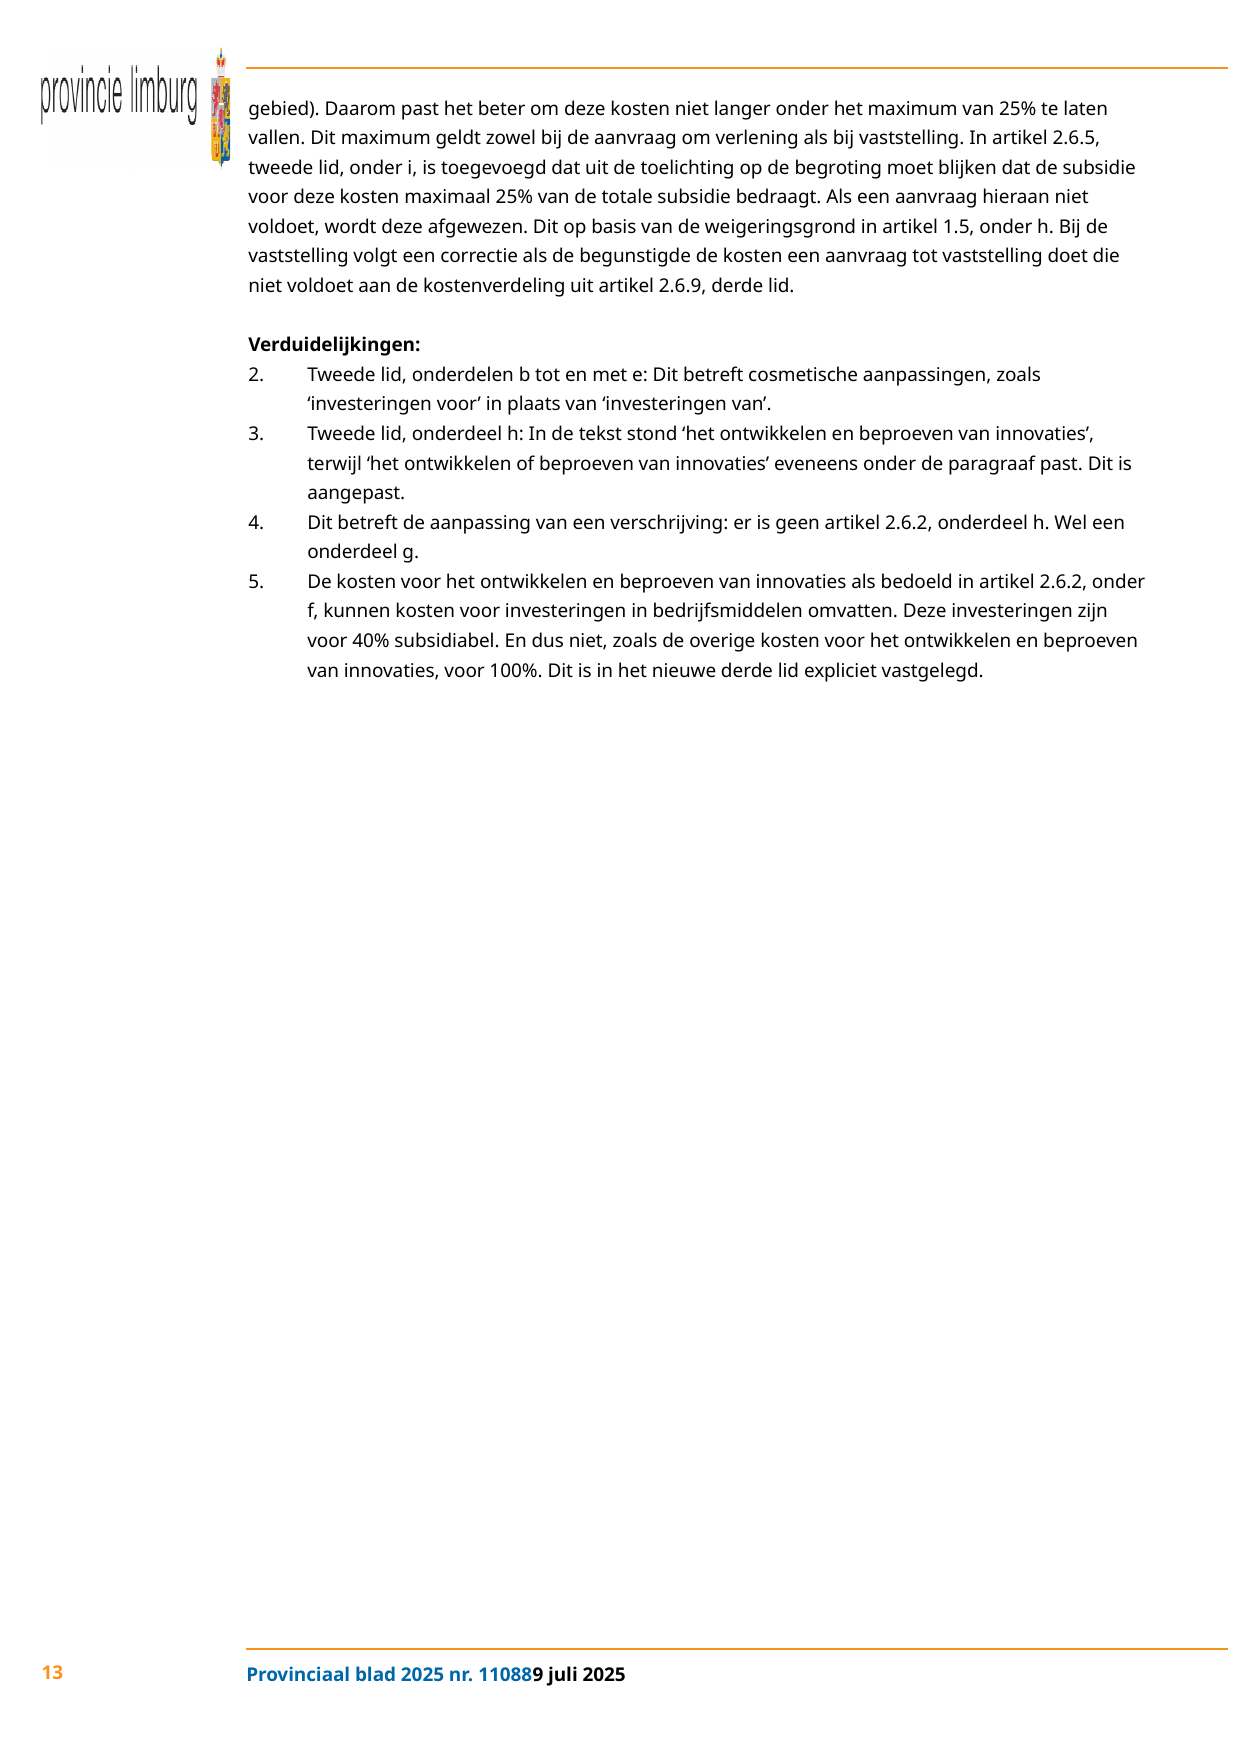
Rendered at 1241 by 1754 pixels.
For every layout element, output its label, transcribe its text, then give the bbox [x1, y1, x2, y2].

list Tweede lid, onderdelen b tot en met e: Dit betreft cosmetische aanpassingen, zoals ‘investeringen voor’ in plaats van ‘investeringen van’. [248, 361, 1152, 416]
list De kosten voor het ontwikkelen en beproeven van innovaties als bedoeld in artikel 2.6.2, onder f, kunnen kosten voor investeringen in bedrijfsmiddelen omvatten. Deze investeringen zijn voor 40% subsidiabel. En dus niet, zoals de overige kosten voor het ontwikkelen en beproeven van innovaties, voor 100%. Dit is in het nieuwe derde lid expliciet vastgelegd. [248, 568, 1152, 683]
text Verduidelijkingen: [248, 331, 1152, 357]
picture [41, 47, 231, 172]
text gebied). Daarom past het beter om deze kosten niet langer onder het maximum van 25% te laten vallen. Dit maximum geldt zowel bij de aanvraag om verlening als bij vaststelling. In artikel 2.6.5, tweede lid, onder i, is toegevoegd dat uit de toelichting op de begroting moet blijken dat de subsidie voor deze kosten maximaal 25% van de totale subsidie bedraagt. Als een aanvraag hieraan niet voldoet, wordt deze afgewezen. Dit op basis van de weigeringsgrond in artikel 1.5, onder h. Bij de vaststelling volgt een correctie als de begunstigde de kosten een aanvraag tot vaststelling doet die niet voldoet aan de kostenverdeling uit artikel 2.6.9, derde lid. [248, 95, 1152, 298]
list Tweede lid, onderdeel h: In de tekst stond ‘het ontwikkelen en beproeven van innovaties’, terwijl ‘het ontwikkelen of beproeven van innovaties’ eveneens onder de paragraaf past. Dit is aangepast. [248, 420, 1152, 505]
list Dit betreft de aanpassing van een verschrijving: er is geen artikel 2.6.2, onderdeel h. Wel een onderdeel g. [248, 509, 1152, 564]
